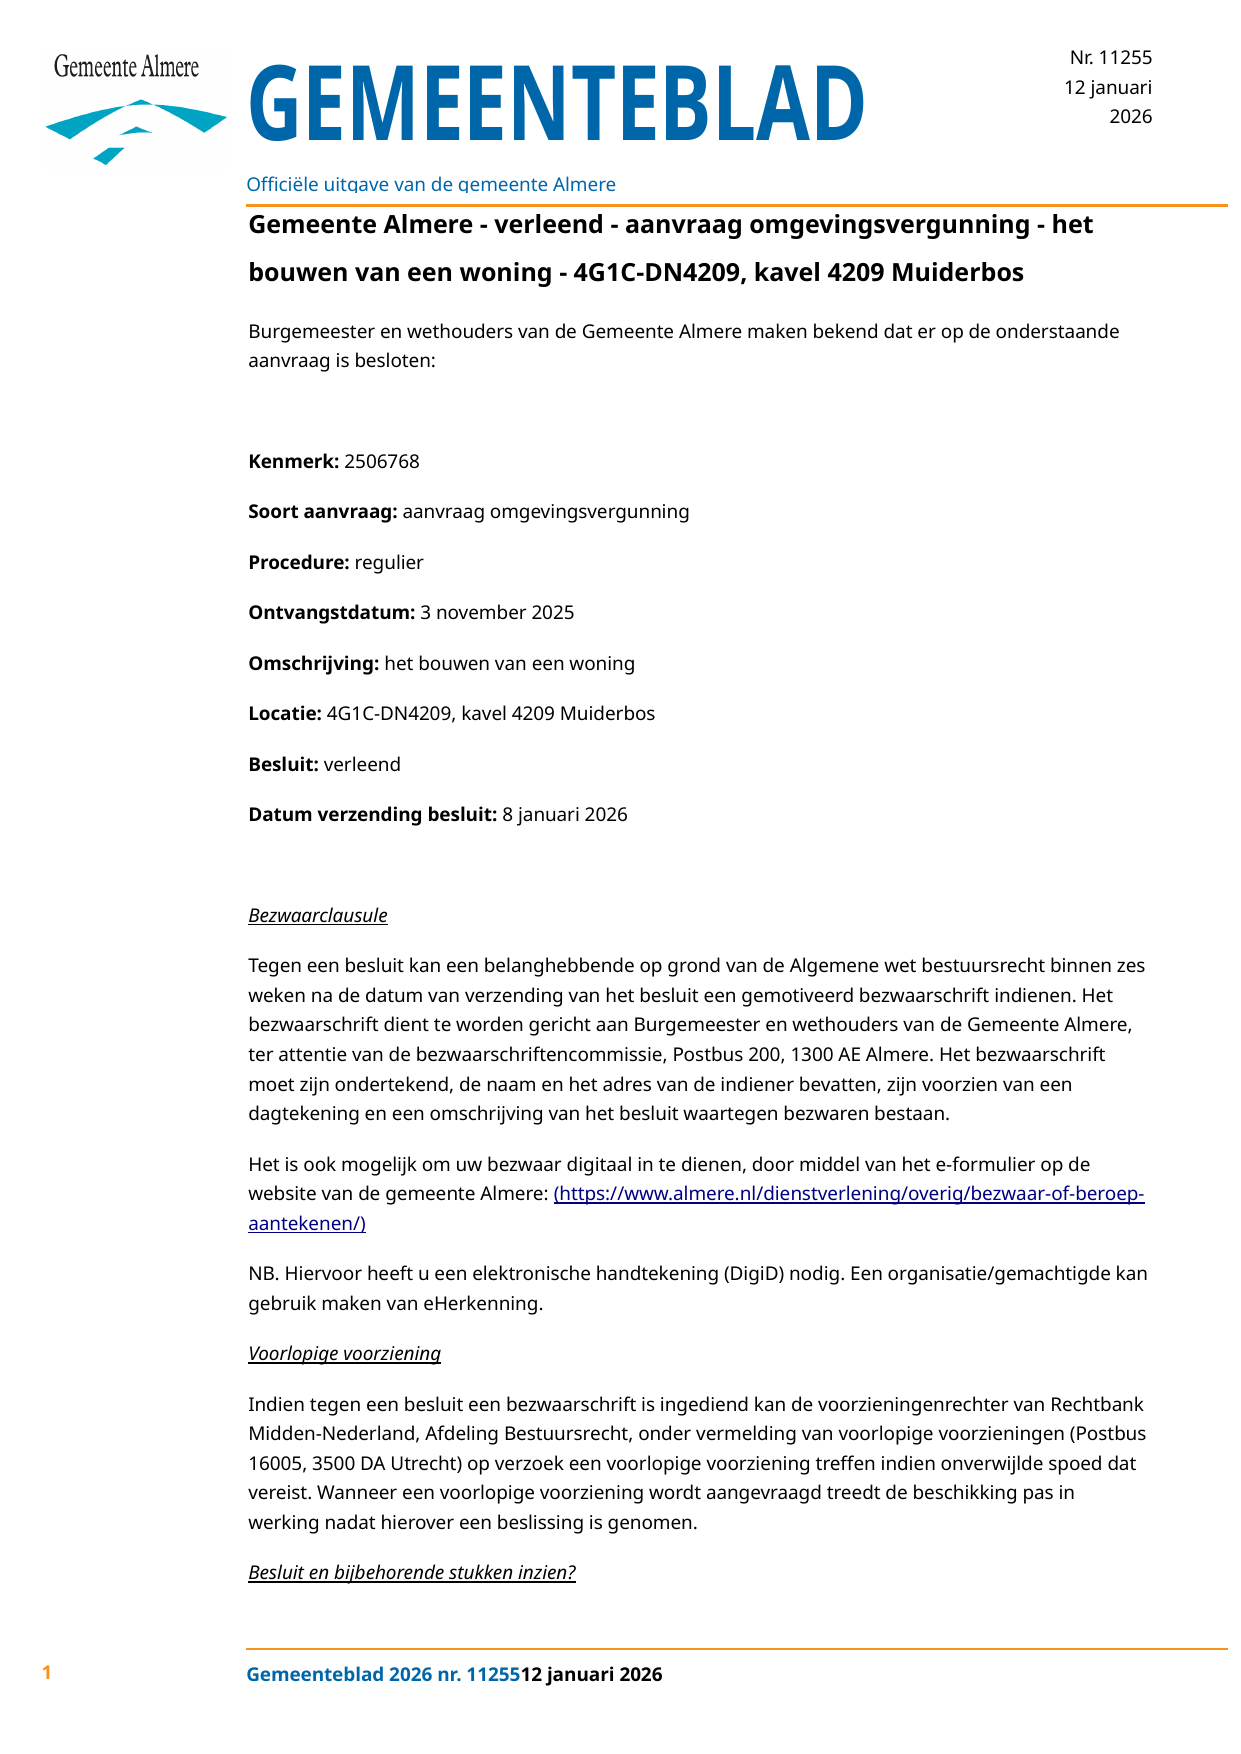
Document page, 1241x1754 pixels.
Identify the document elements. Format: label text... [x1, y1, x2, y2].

text Procedure: regulier [248, 549, 1152, 575]
text Omschrijving: het bouwen van een woning [248, 650, 1152, 676]
text Burgemeester en wethouders van de Gemeente Almere maken bekend dat er op de onderstaande aanvraag is besloten: [248, 318, 1152, 373]
text Datum verzending besluit: 8 januari 2026 [248, 801, 1152, 827]
picture [41, 47, 231, 172]
text Bezwaarclausule [248, 902, 1152, 928]
text Besluit en bijbehorende stukken inzien? [248, 1559, 1152, 1585]
text NB. Hiervoor heeft u een elektronische handtekening (DigiD) nodig. Een organisatie/gemachtigde kan gebruik maken van eHerkenning. [248, 1260, 1152, 1316]
text Indien tegen een besluit een bezwaarschrift is ingediend kan de voorzieningenrechter van Rechtbank Midden-Nederland, Afdeling Bestuursrecht, onder vermelding van voorlopige voorzieningen (Postbus 16005, 3500 DA Utrecht) op verzoek een voorlopige voorziening treffen indien onverwijlde spoed dat vereist. Wanneer een voorlopige voorziening wordt aangevraagd treedt de beschikking pas in werking nadat hierover een beslissing is genomen. [248, 1391, 1152, 1535]
text Locatie: 4G1C-DN4209, kavel 4209 Muiderbos [248, 700, 1152, 726]
text Besluit: verleend [248, 751, 1152, 777]
text Tegen een besluit kan een belanghebbende op grond van de Algemene wet bestuursrecht binnen zes weken na de datum van verzending van het besluit een gemotiveerd bezwaarschrift indienen. Het bezwaarschrift dient te worden gericht aan Burgemeester en wethouders van de Gemeente Almere, ter attentie van de bezwaarschriftencommissie, Postbus 200, 1300 AE Almere. Het bezwaarschrift moet zijn ondertekend, de naam en het adres van de indiener bevatten, zijn voorzien van een dagtekening en een omschrijving van het besluit waartegen bezwaren bestaan. [248, 952, 1152, 1126]
text Voorlopige voorziening [248, 1340, 1152, 1366]
text Soort aanvraag: aanvraag omgevingsvergunning [248, 499, 1152, 524]
text Kenmerk: 2506768 [248, 448, 1152, 474]
text Ontvangstdatum: 3 november 2025 [248, 599, 1152, 625]
text Gemeente Almere - verleend - aanvraag omgevingsvergunning - het bouwen van een woning - 4G1C-DN4209, kavel 4209 Muiderbos [248, 207, 1152, 288]
text Het is ook mogelijk om uw bezwaar digitaal in te dienen, door middel van het e-formulier op de website van de gemeente Almere: (https://www.almere.nl/dienstverlening/overig/bezwaar-of-beroep-aantekenen/) [248, 1151, 1152, 1236]
